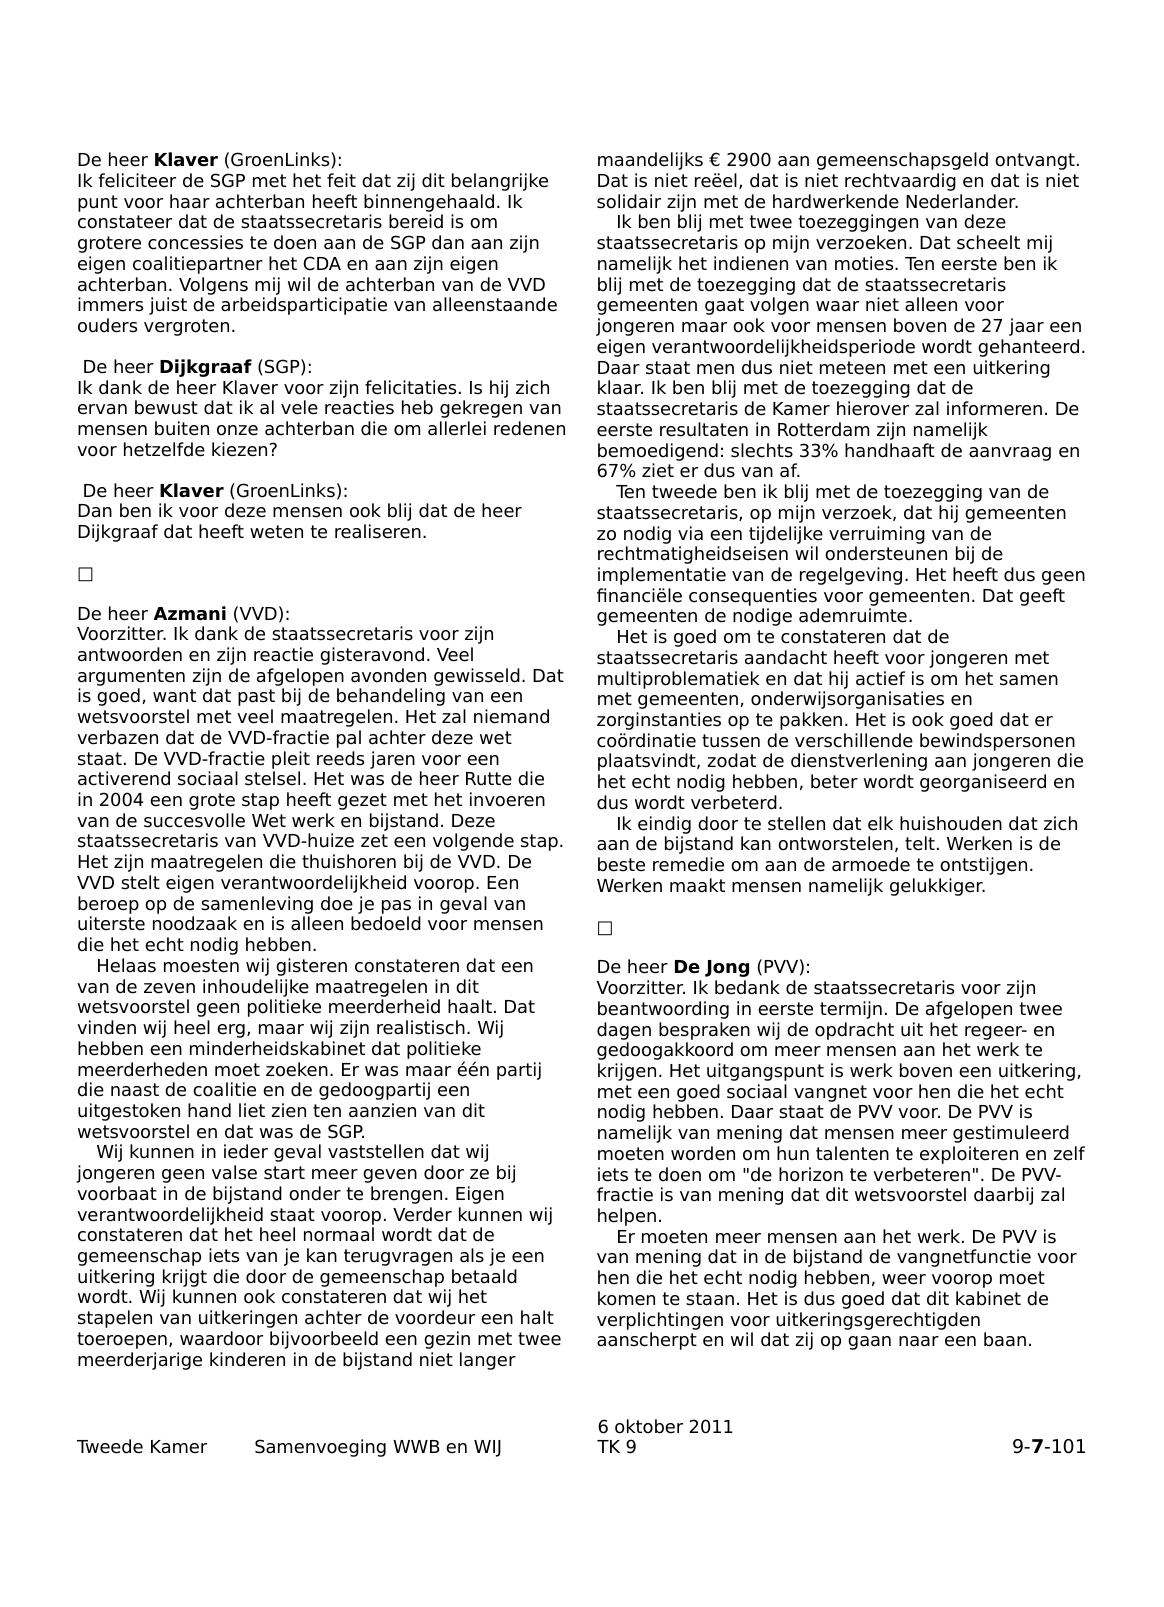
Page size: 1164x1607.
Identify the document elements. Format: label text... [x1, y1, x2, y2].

text Ten tweede ben ik blij met de toezegging van de staatssecretaris, op mijn verzoek, dat hij gemeenten zo nodig via een tijdelijke verruiming van de rechtmatigheidseisen wil ondersteunen bij de implementatie van de regelgeving. Het heeft dus geen financiële consequenties voor gemeenten. Dat geeft gemeenten de nodige ademruimte. [596, 482, 1087, 627]
text Het is goed om te constateren dat de staatssecretaris aandacht heeft voor jongeren met multiproblematiek en dat hij actief is om het samen met gemeenten, onderwijsorganisaties en zorginstanties op te pakken. Het is ook goed dat er coördinatie tussen de verschillende bewindspersonen plaatsvindt, zodat de dienstverlening aan jongeren die het echt nodig hebben, beter wordt georganiseerd en dus wordt verbeterd. [596, 627, 1087, 813]
text Dan ben ik voor deze mensen ook blij dat de heer Dijkgraaf dat heeft weten te realiseren. [77, 501, 567, 543]
text Ik ben blij met twee toezeggingen van deze staatssecretaris op mijn verzoeken. Dat scheelt mij namelijk het indienen van moties. Ten eerste ben ik blij met de toezegging dat de staatssecretaris gemeenten gaat volgen waar niet alleen voor jongeren maar ook voor mensen boven de 27 jaar een eigen verantwoordelijkheidsperiode wordt gehanteerd. Daar staat men dus niet meteen met een uitkering klaar. Ik ben blij met de toezegging dat de staatssecretaris de Kamer hierover zal informeren. De eerste resultaten in Rotterdam zijn namelijk bemoedigend: slechts 33% handhaaft de aanvraag en 67% ziet er dus van af. [596, 212, 1087, 482]
text Voorzitter. Ik bedank de staatssecretaris voor zijn beantwoording in eerste termijn. De afgelopen twee dagen bespraken wij de opdracht uit het regeer- en gedoogakkoord om meer mensen aan het werk te krijgen. Het uitgangspunt is werk boven een uitkering, met een goed sociaal vangnet voor hen die het echt nodig hebben. Daar staat de PVV voor. De PVV is namelijk van mening dat mensen meer gestimuleerd moeten worden om hun talenten te exploiteren en zelf iets te doen om "de horizon te verbeteren". De PVV-fractie is van mening dat dit wetsvoorstel daarbij zal helpen. [596, 978, 1087, 1227]
text De heer Azmani (VVD): [77, 603, 567, 624]
text De heer Dijkgraaf (SGP): [77, 357, 567, 377]
text maandelijks € 2900 aan gemeenschapsgeld ontvangt. Dat is niet reëel, dat is niet rechtvaardig en dat is niet solidair zijn met de hardwerkende Nederlander. [596, 150, 1087, 212]
text Ik dank de heer Klaver voor zijn felicitaties. Is hij zich ervan bewust dat ik al vele reacties heb gekregen van mensen buiten onze achterban die om allerlei redenen voor hetzelfde kiezen? [77, 377, 567, 460]
text Er moeten meer mensen aan het werk. De PVV is van mening dat in de bijstand de vangnetfunctie voor hen die het echt nodig hebben, weer voorop moet komen te staan. Het is dus goed dat dit kabinet de verplichtingen voor uitkeringsgerechtigden aanscherpt en wil dat zij op gaan naar een baan. [596, 1227, 1087, 1351]
text De heer De Jong (PVV): [596, 957, 1087, 978]
text Helaas moesten wij gisteren constateren dat een van de zeven inhoudelijke maatregelen in dit wetsvoorstel geen politieke meerderheid haalt. Dat vinden wij heel erg, maar wij zijn realistisch. Wij hebben een minderheidskabinet dat politieke meerderheden moet zoeken. Er was maar één partij die naast de coalitie en de gedoogpartij een uitgestoken hand liet zien ten aanzien van dit wetsvoorstel en dat was de SGP. [77, 956, 567, 1142]
text De heer Klaver (GroenLinks): [77, 150, 567, 171]
text □ [77, 563, 567, 583]
text Wij kunnen in ieder geval vaststellen dat wij jongeren geen valse start meer geven door ze bij voorbaat in de bijstand onder te brengen. Eigen verantwoordelijkheid staat voorop. Verder kunnen wij constateren dat het heel normaal wordt dat de gemeenschap iets van je kan terugvragen als je een uitkering krijgt die door de gemeenschap betaald wordt. Wij kunnen ook constateren dat wij het stapelen van uitkeringen achter de voordeur een halt toeroepen, waardoor bijvoorbeeld een gezin met twee meerderjarige kinderen in de bijstand niet langer [77, 1142, 567, 1370]
text □ [596, 916, 1087, 937]
text De heer Klaver (GroenLinks): [77, 480, 567, 501]
text Ik eindig door te stellen dat elk huishouden dat zich aan de bijstand kan ontworstelen, telt. Werken is de beste remedie om aan de armoede te ontstijgen. Werken maakt mensen namelijk gelukkiger. [596, 813, 1087, 896]
text Ik feliciteer de SGP met het feit dat zij dit belangrijke punt voor haar achterban heeft binnengehaald. Ik constateer dat de staatssecretaris bereid is om grotere concessies te doen aan de SGP dan aan zijn eigen coalitiepartner het CDA en aan zijn eigen achterban. Volgens mij wil de achterban van de VVD immers juist de arbeidsparticipatie van alleenstaande ouders vergroten. [77, 171, 567, 337]
text Voorzitter. Ik dank de staatssecretaris voor zijn antwoorden en zijn reactie gisteravond. Veel argumenten zijn de afgelopen avonden gewisseld. Dat is goed, want dat past bij de behandeling van een wetsvoorstel met veel maatregelen. Het zal niemand verbazen dat de VVD-fractie pal achter deze wet staat. De VVD-fractie pleit reeds jaren voor een activerend sociaal stelsel. Het was de heer Rutte die in 2004 een grote stap heeft gezet met het invoeren van de succesvolle Wet werk en bijstand. Deze staatssecretaris van VVD-huize zet een volgende stap. Het zijn maatregelen die thuishoren bij de VVD. De VVD stelt eigen verantwoordelijkheid voorop. Een beroep op de samenleving doe je pas in geval van uiterste noodzaak en is alleen bedoeld voor mensen die het echt nodig hebben. [77, 624, 567, 956]
